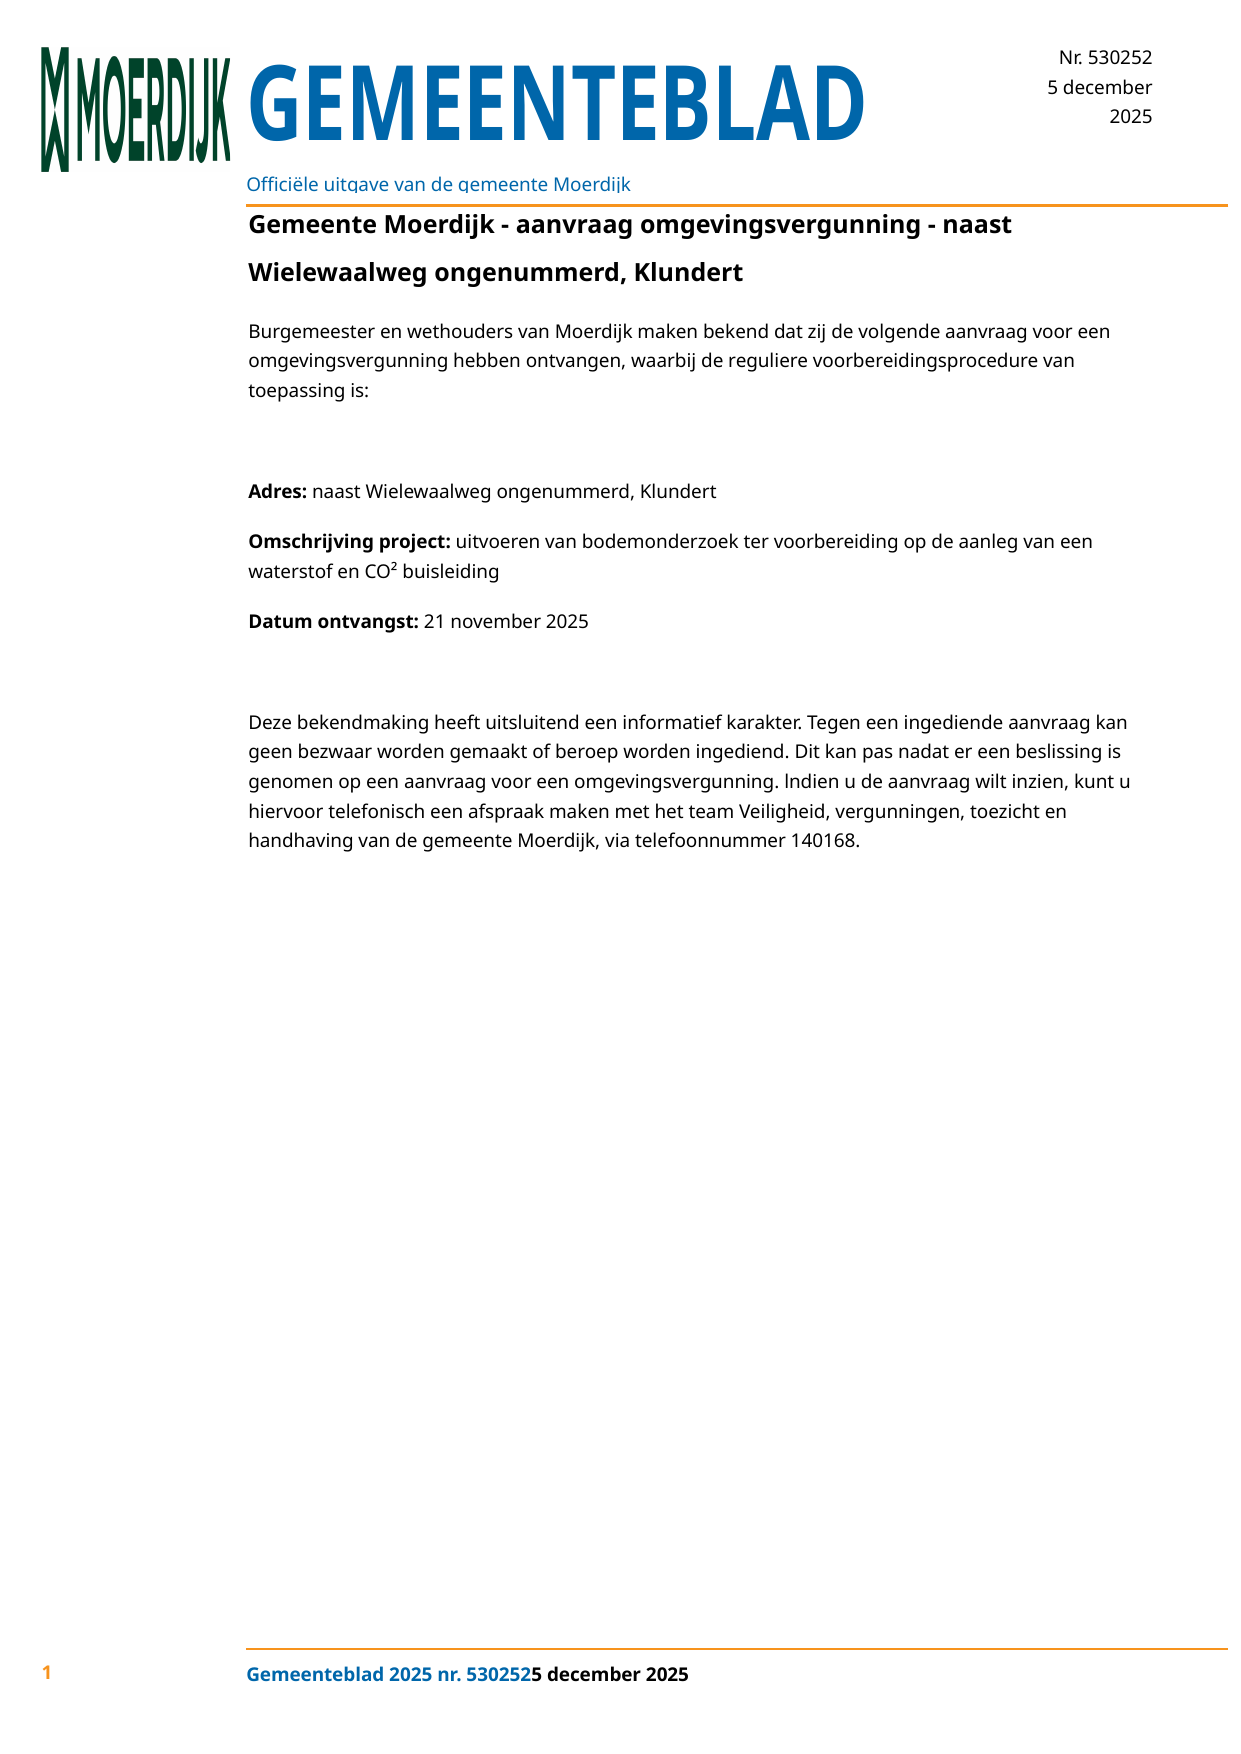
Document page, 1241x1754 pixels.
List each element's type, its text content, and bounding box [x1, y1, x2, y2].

text Burgemeester en wethouders van Moerdijk maken bekend dat zij de volgende aanvraag voor een omgevingsvergunning hebben ontvangen, waarbij de reguliere voorbereidingsprocedure van toepassing is: [248, 318, 1152, 403]
text Gemeente Moerdijk - aanvraag omgevingsvergunning - naast Wielewaalweg ongenummerd, Klundert [248, 207, 1152, 288]
picture [41, 47, 231, 172]
text Omschrijving project: uitvoeren van bodemonderzoek ter voorbereiding op de aanleg van een waterstof en CO² buisleiding [248, 528, 1152, 584]
text Datum ontvangst: 21 november 2025 [248, 608, 1152, 634]
text Deze bekendmaking heeft uitsluitend een informatief karakter. Tegen een ingediende aanvraag kan geen bezwaar worden gemaakt of beroep worden ingediend. Dit kan pas nadat er een beslissing is genomen op een aanvraag voor een omgevingsvergunning. lndien u de aanvraag wilt inzien, kunt u hiervoor telefonisch een afspraak maken met het team Veiligheid, vergunningen, toezicht en handhaving van de gemeente Moerdijk, via telefoonnummer 140168. [248, 709, 1152, 853]
text Adres: naast Wielewaalweg ongenummerd, Klundert [248, 478, 1152, 504]
